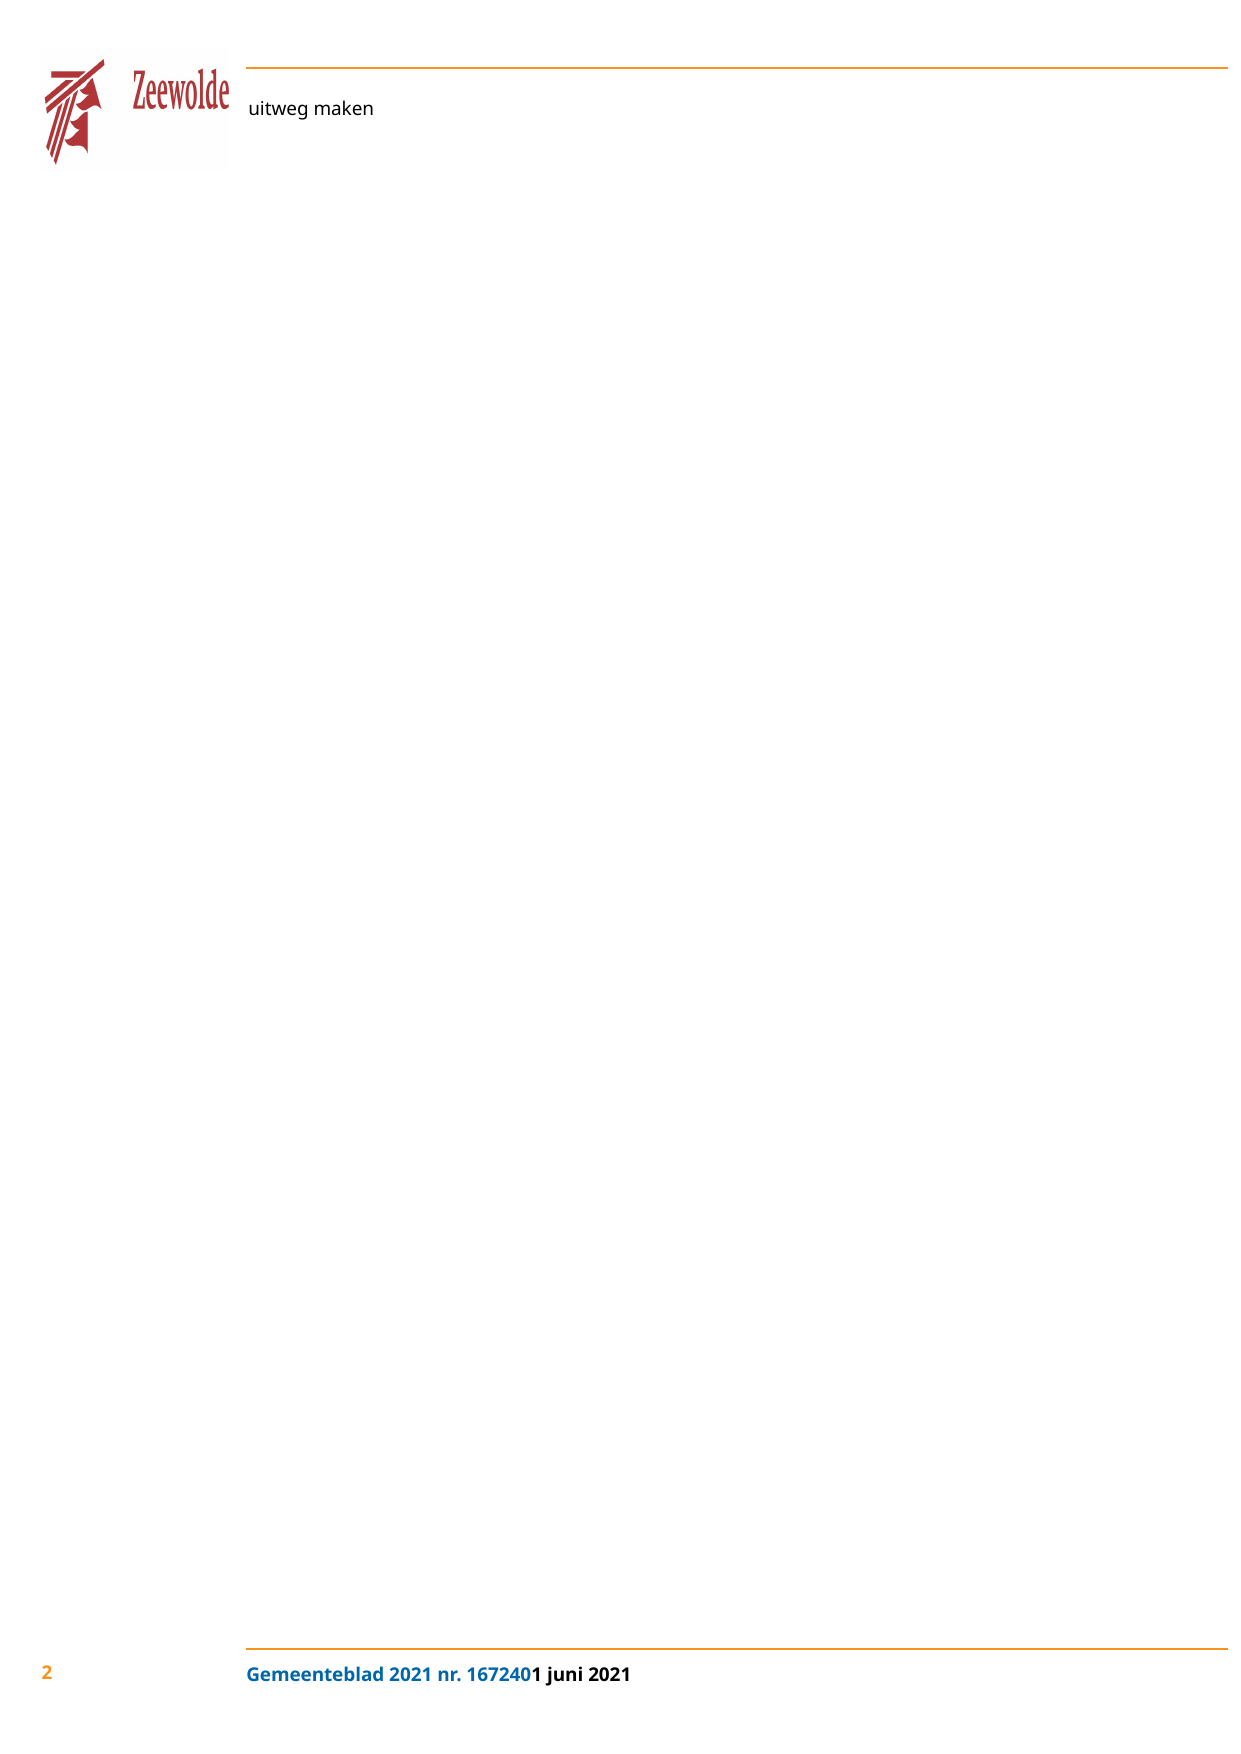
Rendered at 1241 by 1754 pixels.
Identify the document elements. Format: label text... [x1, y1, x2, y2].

picture [41, 47, 231, 172]
text uitweg maken [248, 95, 1152, 121]
